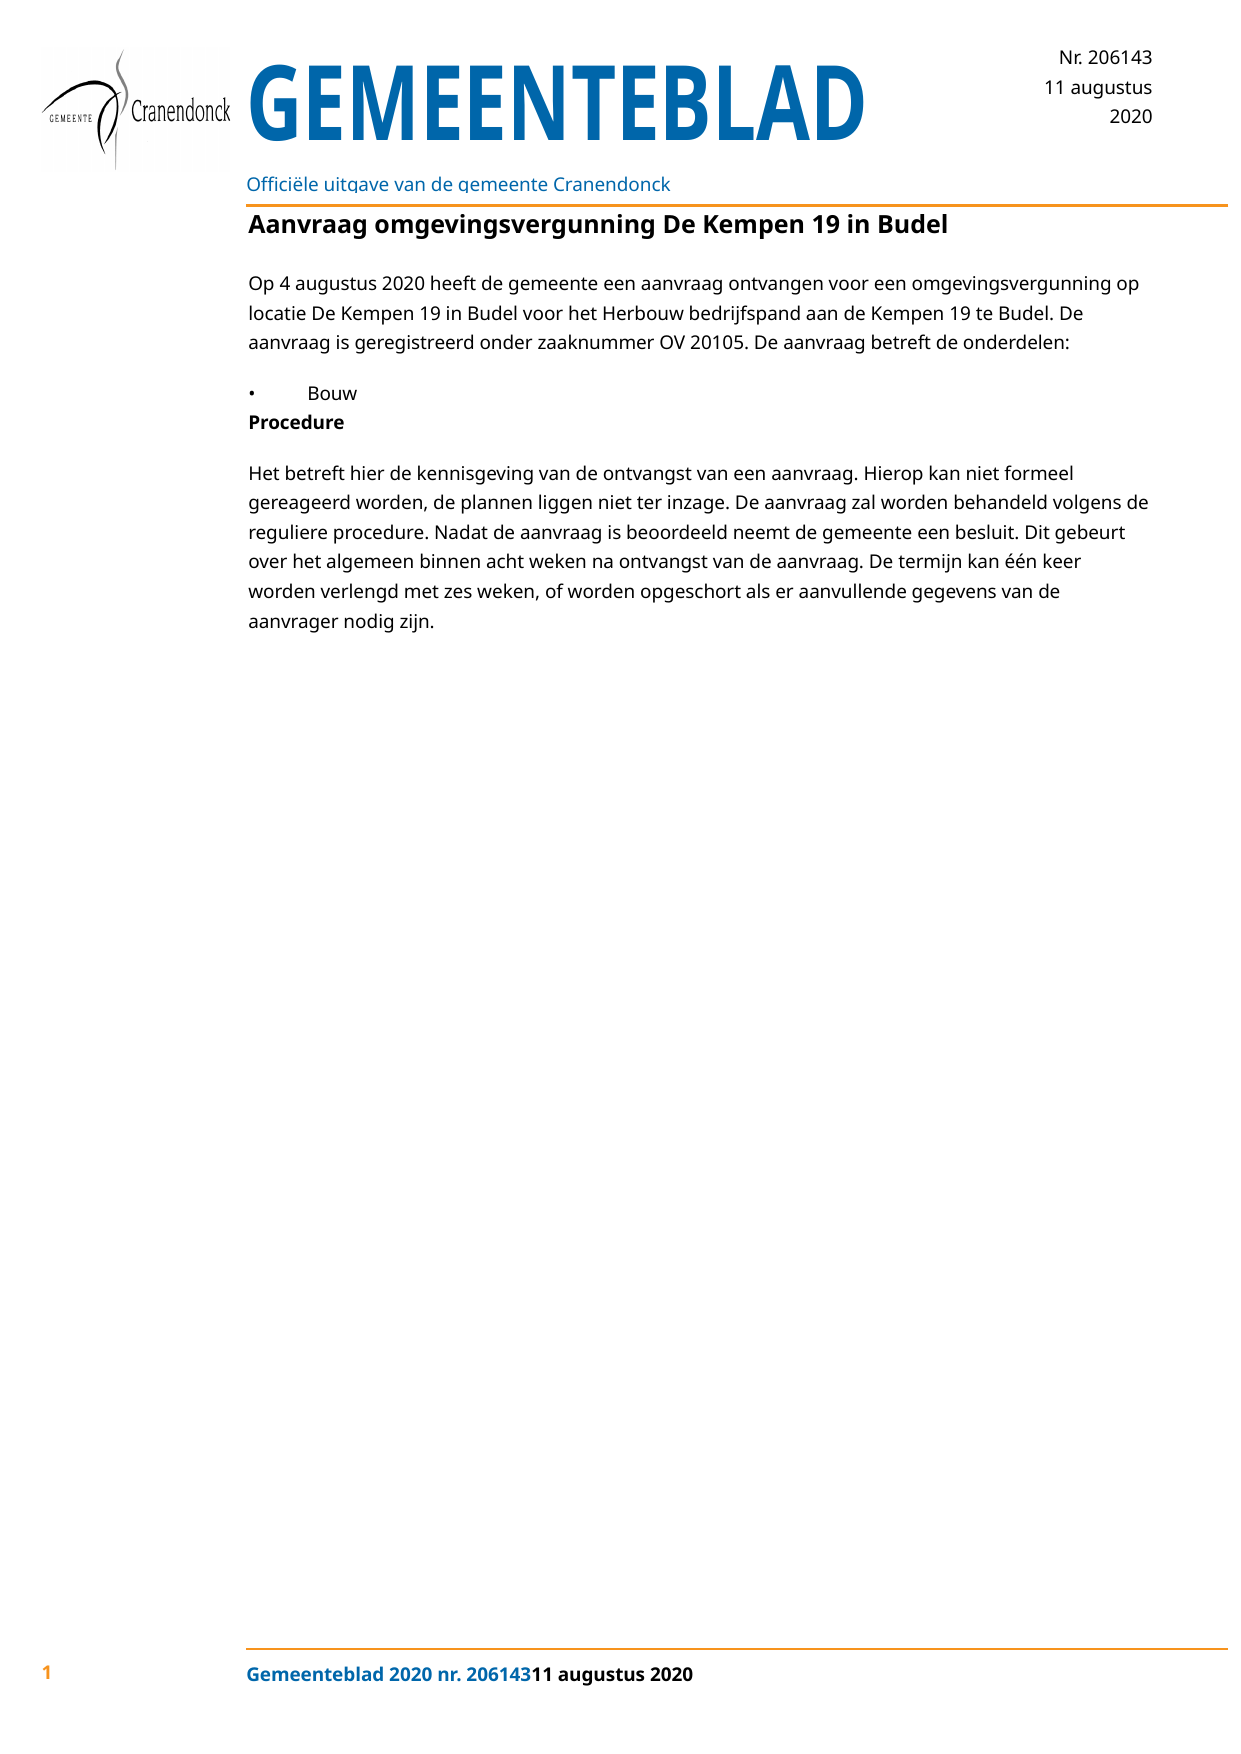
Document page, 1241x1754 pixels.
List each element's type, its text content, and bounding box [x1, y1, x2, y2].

text Op 4 augustus 2020 heeft de gemeente een aanvraag ontvangen voor een omgevingsvergunning op locatie De Kempen 19 in Budel voor het Herbouw bedrijfspand aan de Kempen 19 te Budel. De aanvraag is geregistreerd onder zaaknummer OV 20105. De aanvraag betreft de onderdelen: [248, 270, 1152, 355]
text Procedure [248, 409, 1152, 435]
list Bouw [248, 380, 1152, 406]
picture [41, 47, 231, 172]
text Aanvraag omgevingsvergunning De Kempen 19 in Budel [248, 207, 1152, 241]
text Het betreft hier de kennisgeving van de ontvangst van een aanvraag. Hierop kan niet formeel gereageerd worden, de plannen liggen niet ter inzage. De aanvraag zal worden behandeld volgens de reguliere procedure. Nadat de aanvraag is beoordeeld neemt de gemeente een besluit. Dit gebeurt over het algemeen binnen acht weken na ontvangst van de aanvraag. De termijn kan één keer worden verlengd met zes weken, of worden opgeschort als er aanvullende gegevens van de aanvrager nodig zijn. [248, 460, 1152, 633]
